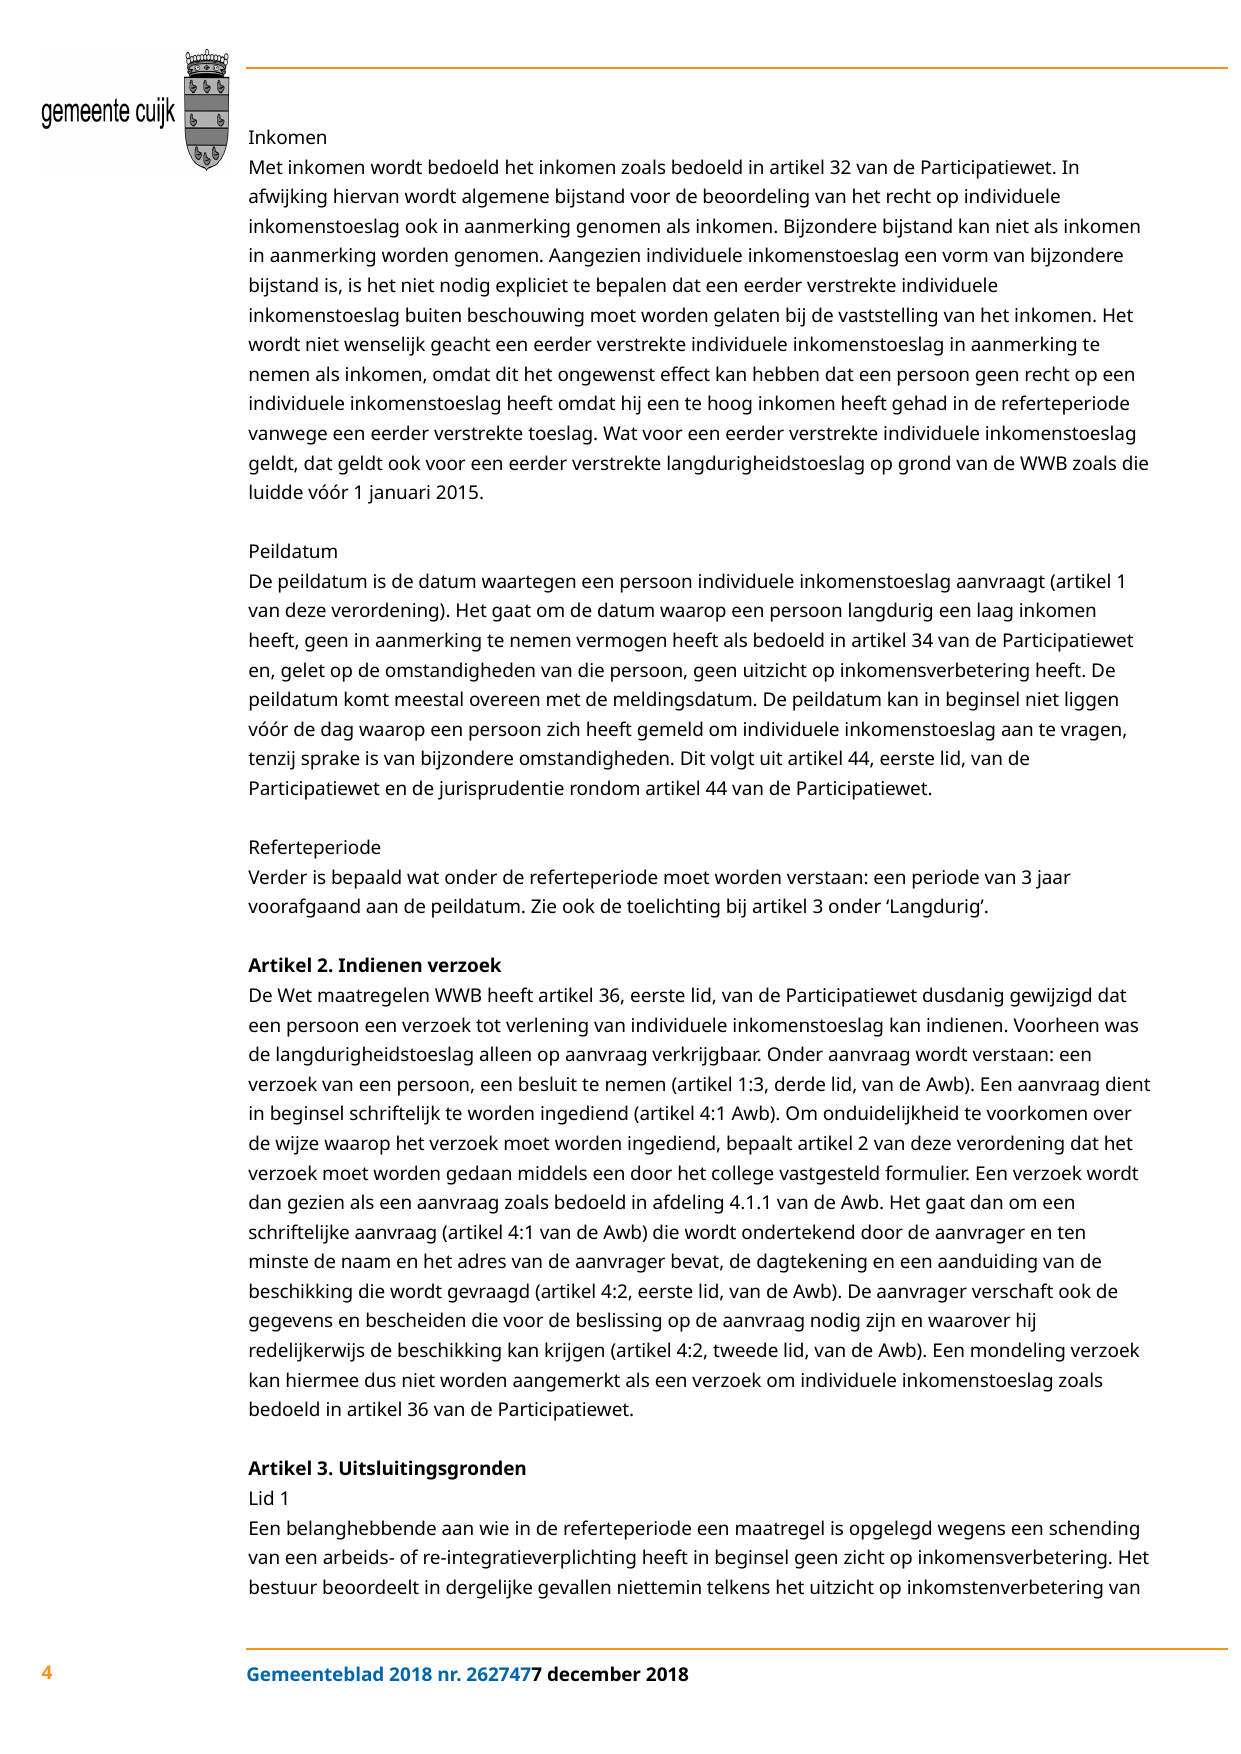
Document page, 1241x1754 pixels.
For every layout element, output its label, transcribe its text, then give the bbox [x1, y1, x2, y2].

text Lid 1 [248, 1485, 1152, 1511]
text Referteperiode [248, 834, 1152, 860]
text Artikel 2. Indienen verzoek [248, 953, 1152, 978]
text Artikel 3. Uitsluitingsgronden [248, 1456, 1152, 1481]
text Verder is bepaald wat onder de referteperiode moet worden verstaan: een periode van 3 jaar voorafgaand aan de peildatum. Zie ook de toelichting bij artikel 3 onder ‘Langdurig’. [248, 864, 1152, 919]
picture [41, 47, 231, 172]
text Een belanghebbende aan wie in de referteperiode een maatregel is opgelegd wegens een schending van een arbeids- of re-integratieverplichting heeft in beginsel geen zicht op inkomensverbetering. Het bestuur beoordeelt in dergelijke gevallen niettemin telkens het uitzicht op inkomstenverbetering van [248, 1515, 1152, 1600]
text De peildatum is de datum waartegen een persoon individuele inkomenstoeslag aanvraagt (artikel 1 van deze verordening). Het gaat om de datum waarop een persoon langdurig een laag inkomen heeft, geen in aanmerking te nemen vermogen heeft als bedoeld in artikel 34 van de Participatiewet en, gelet op de omstandigheden van die persoon, geen uitzicht op inkomensverbetering heeft. De peildatum komt meestal overeen met de meldingsdatum. De peildatum kan in beginsel niet liggen vóór de dag waarop een persoon zich heeft gemeld om individuele inkomenstoeslag aan te vragen, tenzij sprake is van bijzondere omstandigheden. Dit volgt uit artikel 44, eerste lid, van de Participatiewet en de jurisprudentie rondom artikel 44 van de Participatiewet. [248, 568, 1152, 801]
text Peildatum [248, 538, 1152, 564]
text De Wet maatregelen WWB heeft artikel 36, eerste lid, van de Participatiewet dusdanig gewijzigd dat een persoon een verzoek tot verlening van individuele inkomenstoeslag kan indienen. Voorheen was de langdurigheidstoeslag alleen op aanvraag verkrijgbaar. Onder aanvraag wordt verstaan: een verzoek van een persoon, een besluit te nemen (artikel 1:3, derde lid, van de Awb). Een aanvraag dient in beginsel schriftelijk te worden ingediend (artikel 4:1 Awb). Om onduidelijkheid te voorkomen over de wijze waarop het verzoek moet worden ingediend, bepaalt artikel 2 van deze verordening dat het verzoek moet worden gedaan middels een door het college vastgesteld formulier. Een verzoek wordt dan gezien als een aanvraag zoals bedoeld in afdeling 4.1.1 van de Awb. Het gaat dan om een schriftelijke aanvraag (artikel 4:1 van de Awb) die wordt ondertekend door de aanvrager en ten minste de naam en het adres van de aanvrager bevat, de dagtekening en een aanduiding van de beschikking die wordt gevraagd (artikel 4:2, eerste lid, van de Awb). De aanvrager verschaft ook de gegevens en bescheiden die voor de beslissing op de aanvraag nodig zijn en waarover hij redelijkerwijs de beschikking kan krijgen (artikel 4:2, tweede lid, van de Awb). Een mondeling verzoek kan hiermee dus niet worden aangemerkt als een verzoek om individuele inkomenstoeslag zoals bedoeld in artikel 36 van de Participatiewet. [248, 982, 1152, 1422]
text Met inkomen wordt bedoeld het inkomen zoals bedoeld in artikel 32 van de Participatiewet. In afwijking hiervan wordt algemene bijstand voor de beoordeling van het recht op individuele inkomenstoeslag ook in aanmerking genomen als inkomen. Bijzondere bijstand kan niet als inkomen in aanmerking worden genomen. Aangezien individuele inkomenstoeslag een vorm van bijzondere bijstand is, is het niet nodig expliciet te bepalen dat een eerder verstrekte individuele inkomenstoeslag buiten beschouwing moet worden gelaten bij de vaststelling van het inkomen. Het wordt niet wenselijk geacht een eerder verstrekte individuele inkomenstoeslag in aanmerking te nemen als inkomen, omdat dit het ongewenst effect kan hebben dat een persoon geen recht op een individuele inkomenstoeslag heeft omdat hij een te hoog inkomen heeft gehad in de referteperiode vanwege een eerder verstrekte toeslag. Wat voor een eerder verstrekte individuele inkomenstoeslag geldt, dat geldt ook voor een eerder verstrekte langdurigheidstoeslag op grond van de WWB zoals die luidde vóór 1 januari 2015. [248, 154, 1152, 505]
text Inkomen [248, 124, 1152, 150]
